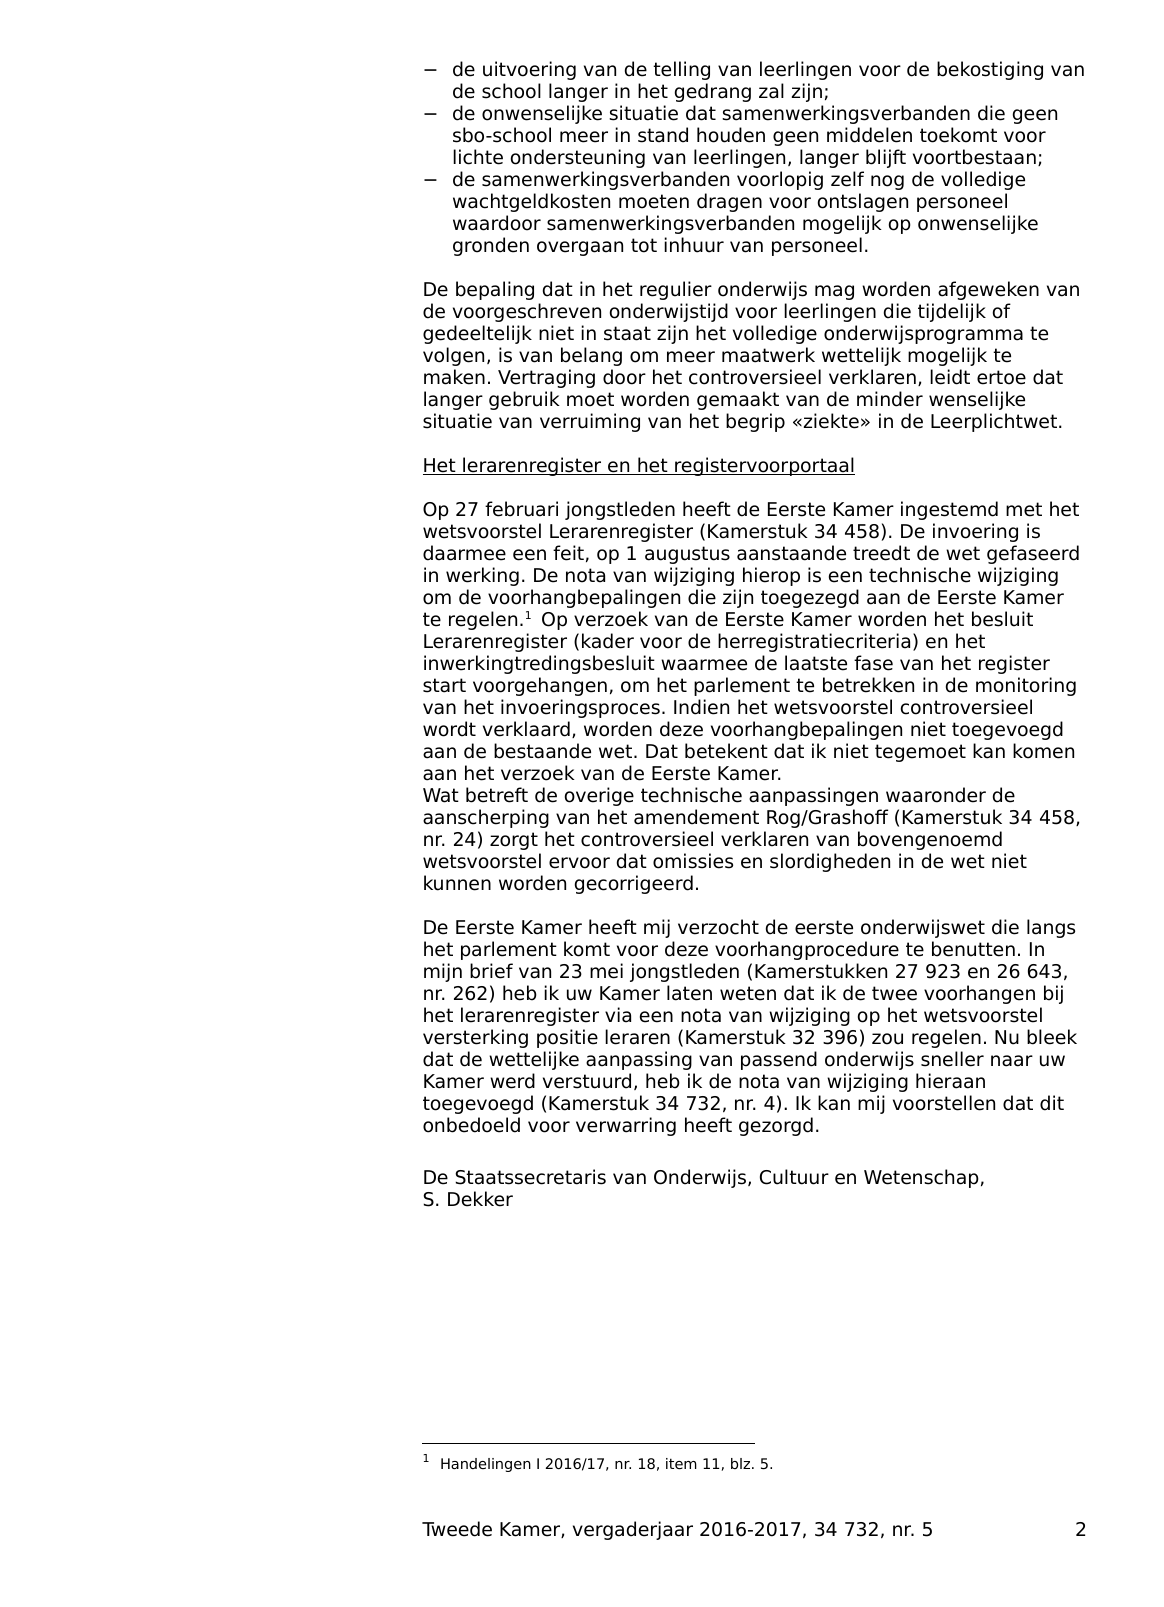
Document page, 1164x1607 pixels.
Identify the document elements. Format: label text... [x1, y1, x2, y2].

text Op 27 februari jongstleden heeft de Eerste Kamer ingestemd met het wetsvoorstel Lerarenregister (Kamerstuk 34 458). De invoering is daarmee een feit, op 1 augustus aanstaande treedt de wet gefaseerd in werking. De nota van wijziging hierop is een technische wijziging om de voorhangbepalingen die zijn toegezegd aan de Eerste Kamer te regelen. Op verzoek van de Eerste Kamer worden het besluit Lerarenregister (kader voor de herregistratiecriteria) en het inwerkingtredingsbesluit waarmee de laatste fase van het register start voorgehangen, om het parlement te betrekken in de monitoring van het invoeringsproces. Indien het wetsvoorstel controversieel wordt verklaard, worden deze voorhangbepalingen niet toegevoegd aan de bestaande wet. Dat betekent dat ik niet tegemoet kan komen aan het verzoek van de Eerste Kamer. [422, 499, 1087, 785]
text Handelingen I 2016/17, nr. 18, item 11, blz. 5. [422, 1452, 1087, 1474]
text De Eerste Kamer heeft mij verzocht de eerste onderwijswet die langs het parlement komt voor deze voorhangprocedure te benutten. In mijn brief van 23 mei jongstleden (Kamerstukken 27 923 en 26 643, nr. 262) heb ik uw Kamer laten weten dat ik de twee voorhangen bij het lerarenregister via een nota van wijziging op het wetsvoorstel versterking positie leraren (Kamerstuk 32 396) zou regelen. Nu bleek dat de wettelijke aanpassing van passend onderwijs sneller naar uw Kamer werd verstuurd, heb ik de nota van wijziging hieraan toegevoegd (Kamerstuk 34 732, nr. 4). Ik kan mij voorstellen dat dit onbedoeld voor verwarring heeft gezorgd. [422, 917, 1087, 1137]
text De bepaling dat in het regulier onderwijs mag worden afgeweken van de voorgeschreven onderwijstijd voor leerlingen die tijdelijk of gedeeltelijk niet in staat zijn het volledige onderwijsprogramma te volgen, is van belang om meer maatwerk wettelijk mogelijk te maken. Vertraging door het controversieel verklaren, leidt ertoe dat langer gebruik moet worden gemaakt van de minder wenselijke situatie van verruiming van het begrip «ziekte» in de Leerplichtwet. [422, 279, 1087, 433]
text Wat betreft de overige technische aanpassingen waaronder de aanscherping van het amendement Rog/Grashoff (Kamerstuk 34 458, nr. 24) zorgt het controversieel verklaren van bovengenoemd wetsvoorstel ervoor dat omissies en slordigheden in de wet niet kunnen worden gecorrigeerd. [422, 785, 1087, 895]
text De Staatssecretaris van Onderwijs, Cultuur en Wetenschap, S. Dekker [422, 1167, 1087, 1211]
subtitle Het lerarenregister en het registervoorportaal [422, 455, 1087, 477]
text − de onwenselijke situatie dat samenwerkingsverbanden die geen sbo-school meer in stand houden geen middelen toekomt voor lichte ondersteuning van leerlingen, langer blijft voortbestaan; [422, 103, 1087, 169]
text − de uitvoering van de telling van leerlingen voor de bekostiging van de school langer in het gedrang zal zijn; [422, 59, 1087, 103]
text − de samenwerkingsverbanden voorlopig zelf nog de volledige wachtgeldkosten moeten dragen voor ontslagen personeel waardoor samenwerkingsverbanden mogelijk op onwenselijke gronden overgaan tot inhuur van personeel. [422, 169, 1087, 257]
